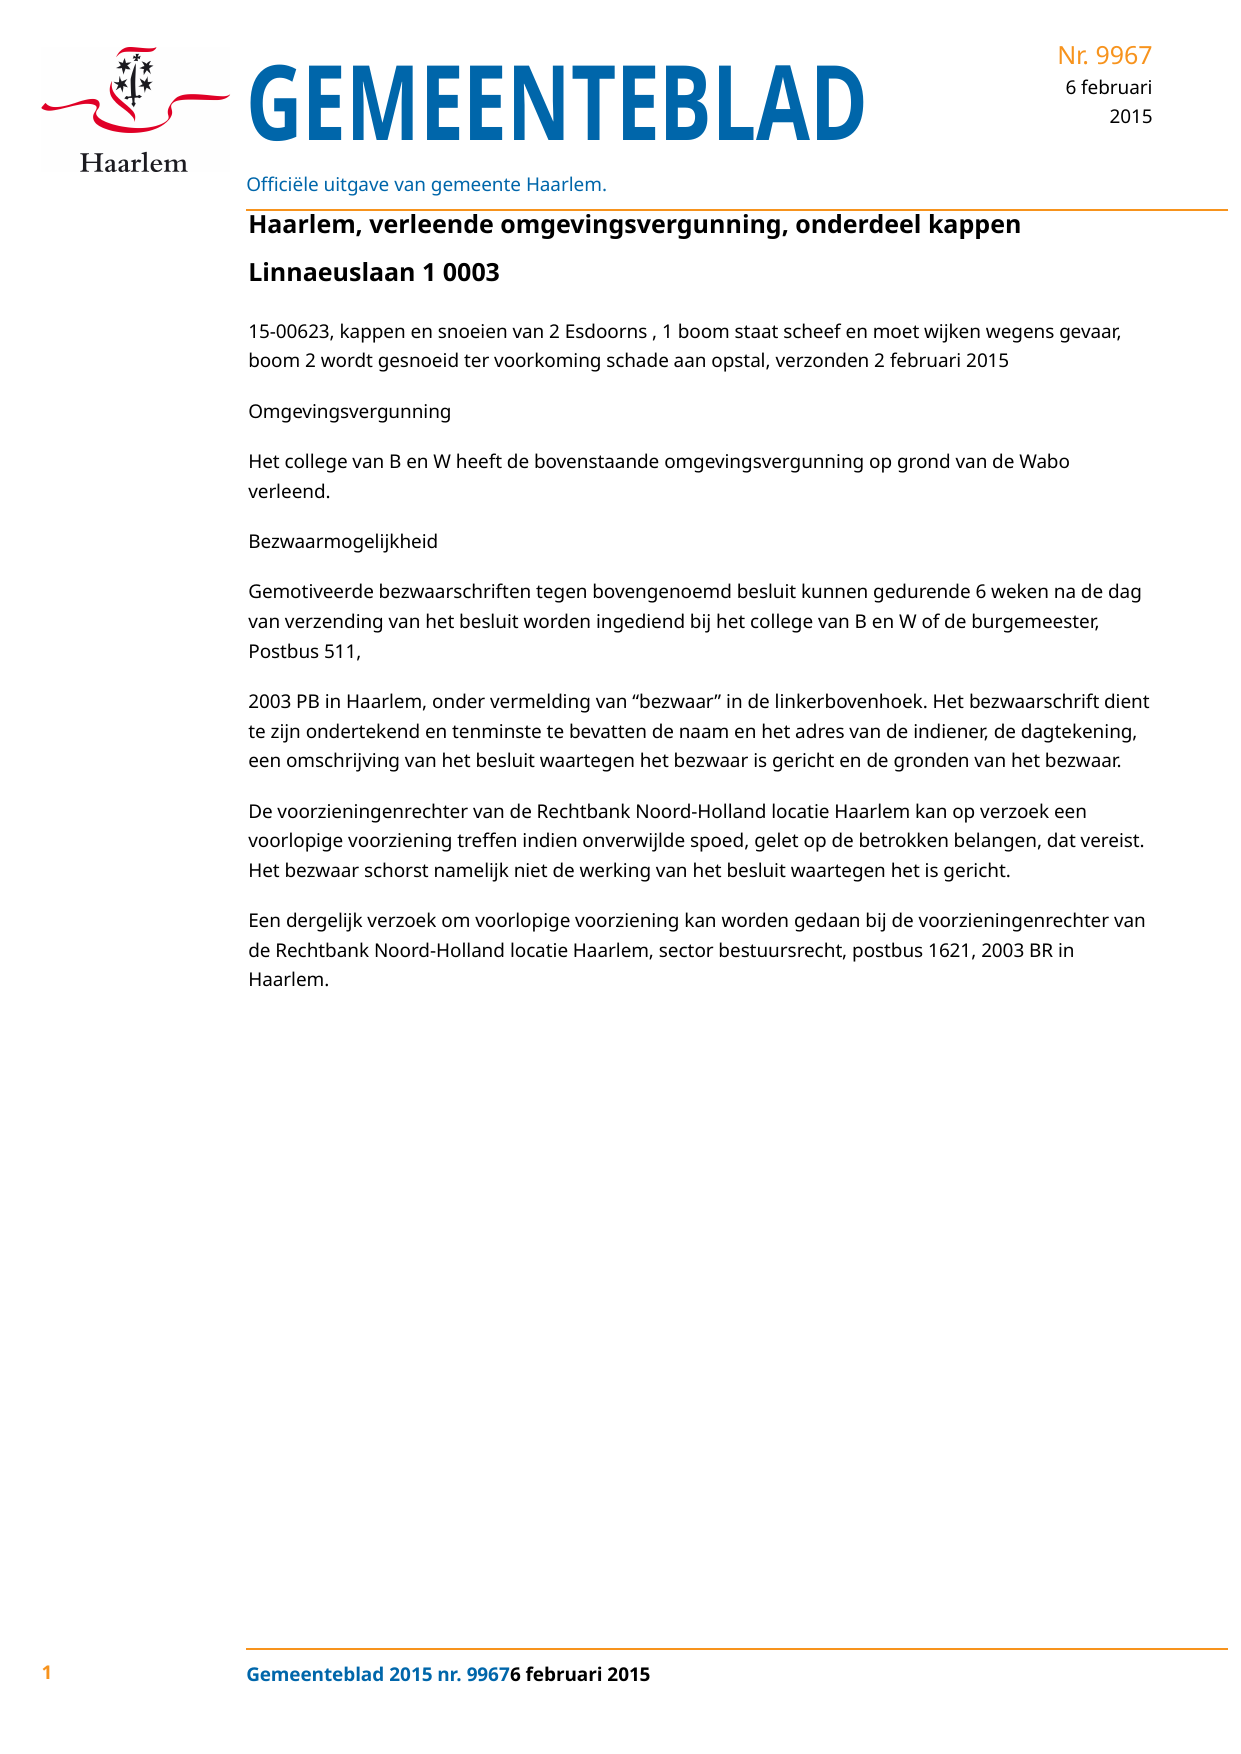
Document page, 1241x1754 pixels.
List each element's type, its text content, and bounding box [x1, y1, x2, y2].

text 15-00623, kappen en snoeien van 2 Esdoorns , 1 boom staat scheef en moet wijken wegens gevaar, boom 2 wordt gesnoeid ter voorkoming schade aan opstal, verzonden 2 februari 2015 [248, 318, 1152, 373]
text Omgevingsvergunning [248, 398, 1152, 424]
text Gemotiveerde bezwaarschriften tegen bovengenoemd besluit kunnen gedurende 6 weken na de dag van verzending van het besluit worden ingediend bij het college van B en W of de burgemeester, Postbus 511, [248, 579, 1152, 664]
text Een dergelijk verzoek om voorlopige voorziening kan worden gedaan bij de voorzieningenrechter van de Rechtbank Noord-Holland locatie Haarlem, sector bestuursrecht, postbus 1621, 2003 BR in Haarlem. [248, 907, 1152, 992]
text Bezwaarmogelijkheid [248, 528, 1152, 554]
text 2003 PB in Haarlem, onder vermelding van “bezwaar” in de linkerbovenhoek. Het bezwaarschrift dient te zijn ondertekend en tenminste te bevatten de naam en het adres van de indiener, de dagtekening, een omschrijving van het besluit waartegen het bezwaar is gericht en de gronden van het bezwaar. [248, 688, 1152, 773]
text Het college van B en W heeft de bovenstaande omgevingsvergunning op grond van de Wabo verleend. [248, 448, 1152, 504]
picture [41, 47, 231, 172]
text Haarlem, verleende omgevingsvergunning, onderdeel kappen Linnaeuslaan 1 0003 [248, 211, 1152, 288]
text De voorzieningenrechter van de Rechtbank Noord-Holland locatie Haarlem kan op verzoek een voorlopige voorziening treffen indien onverwijlde spoed, gelet op de betrokken belangen, dat vereist. Het bezwaar schorst namelijk niet de werking van het besluit waartegen het is gericht. [248, 798, 1152, 883]
